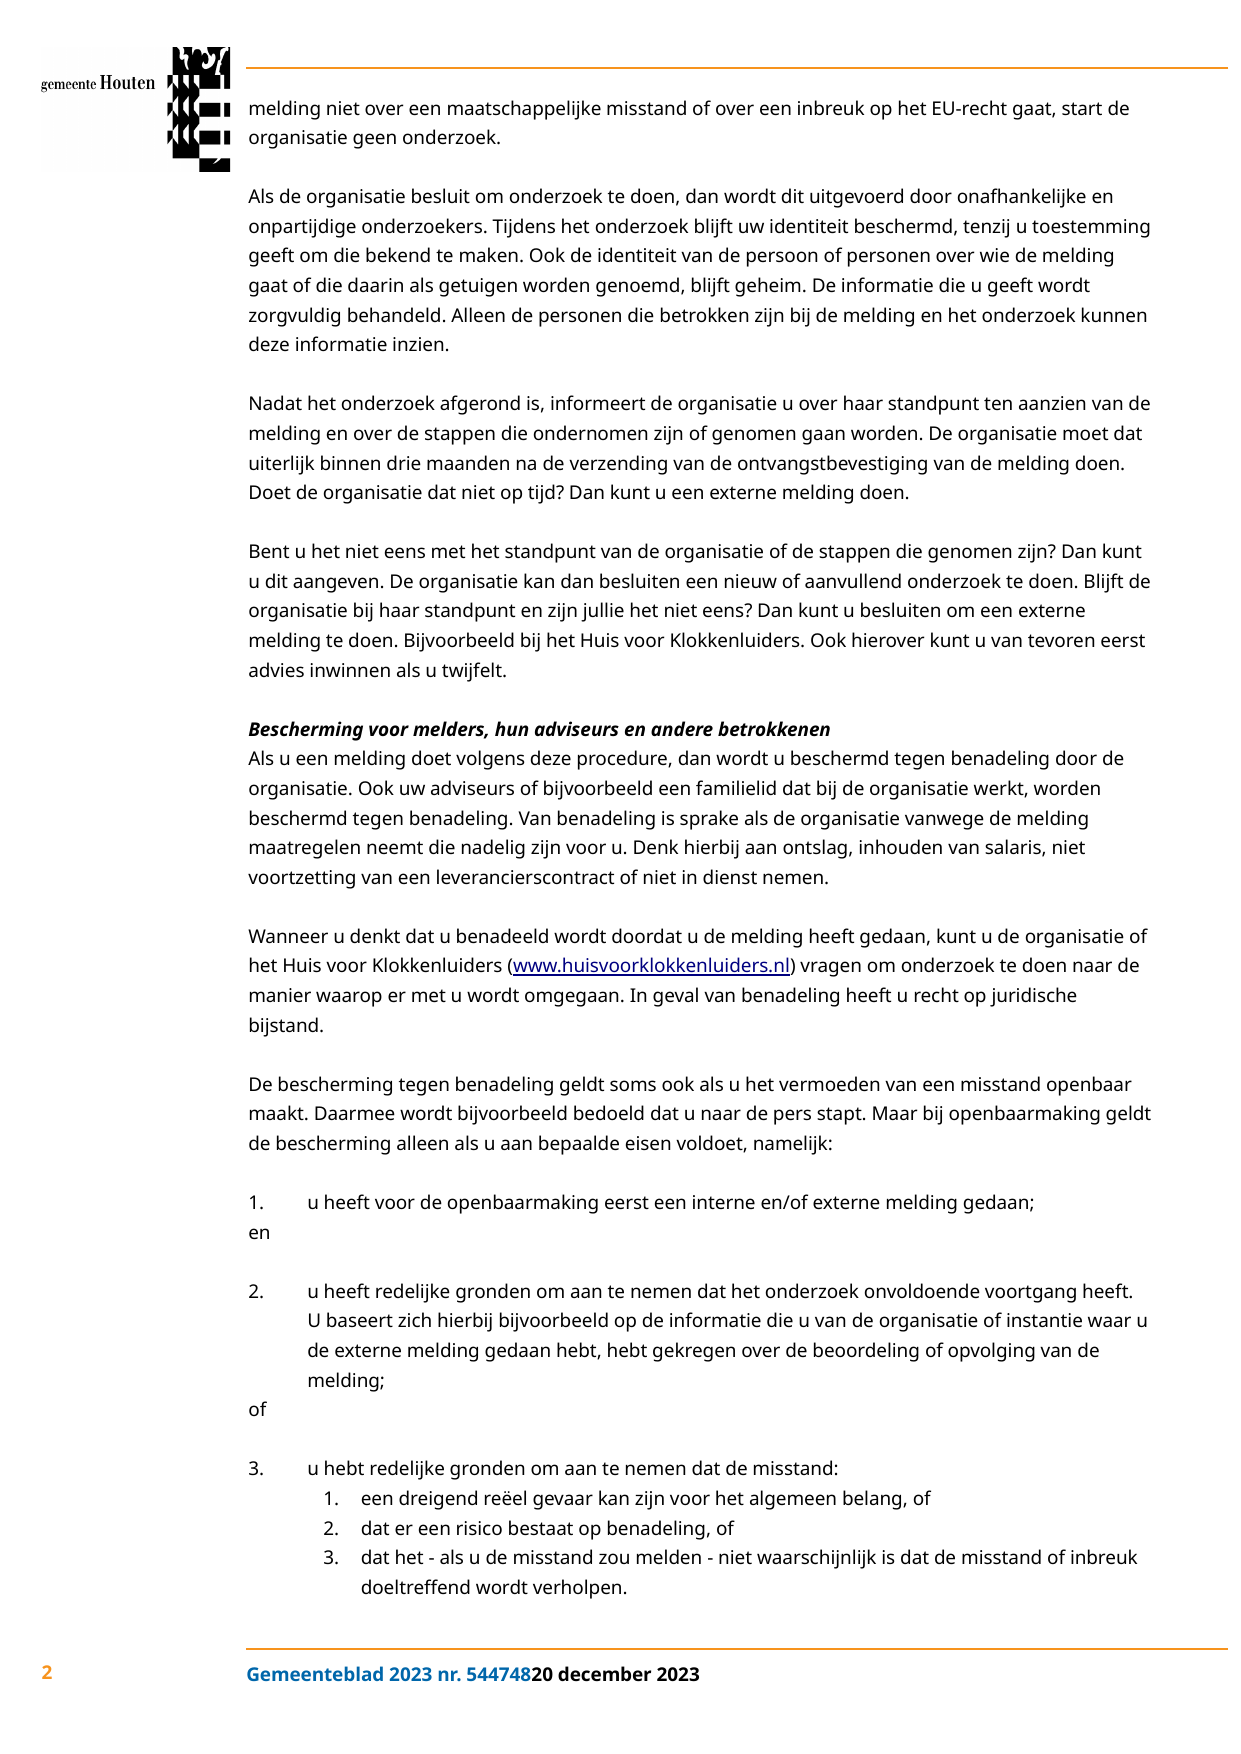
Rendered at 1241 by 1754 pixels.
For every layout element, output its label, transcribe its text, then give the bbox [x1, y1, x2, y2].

text De bescherming tegen benadeling geldt soms ook als u het vermoeden van een misstand openbaar maakt. Daarmee wordt bijvoorbeeld bedoeld dat u naar de pers stapt. Maar bij openbaarmaking geldt de bescherming alleen als u aan bepaalde eisen voldoet, namelijk: [248, 1071, 1152, 1156]
text Als de organisatie besluit om onderzoek te doen, dan wordt dit uitgevoerd door onafhankelijke en onpartijdige onderzoekers. Tijdens het onderzoek blijft uw identiteit beschermd, tenzij u toestemming geeft om die bekend te maken. Ook de identiteit van de persoon of personen over wie de melding gaat of die daarin als getuigen worden genoemd, blijft geheim. De informatie die u geeft wordt zorgvuldig behandeld. Alleen de personen die betrokken zijn bij de melding en het onderzoek kunnen deze informatie inzien. [248, 183, 1152, 357]
text en [248, 1219, 1152, 1245]
text Bent u het niet eens met het standpunt van de organisatie of de stappen die genomen zijn? Dan kunt u dit aangeven. De organisatie kan dan besluiten een nieuw of aanvullend onderzoek te doen. Blijft de organisatie bij haar standpunt en zijn jullie het niet eens? Dan kunt u besluiten om een externe melding te doen. Bijvoorbeeld bij het Huis voor Klokkenluiders. Ook hierover kunt u van tevoren eerst advies inwinnen als u twijfelt. [248, 538, 1152, 683]
list u hebt redelijke gronden om aan te nemen dat de misstand: [248, 1456, 1152, 1481]
list u heeft redelijke gronden om aan te nemen dat het onderzoek onvoldoende voortgang heeft. U baseert zich hierbij bijvoorbeeld op de informatie die u van de organisatie of instantie waar u de externe melding gedaan hebt, hebt gekregen over de beoordeling of opvolging van de melding; [248, 1278, 1152, 1393]
list u heeft voor de openbaarmaking eerst een interne en/of externe melding gedaan; [248, 1189, 1152, 1215]
list een dreigend reëel gevaar kan zijn voor het algemeen belang, of [323, 1485, 1152, 1511]
list dat het - als u de misstand zou melden - niet waarschijnlijk is dat de misstand of inbreuk doeltreffend wordt verholpen. [323, 1544, 1152, 1600]
picture [41, 47, 231, 172]
text Bescherming voor melders, hun adviseurs en andere betrokkenen [248, 716, 1152, 742]
list dat er een risico bestaat op benadeling, of [323, 1515, 1152, 1541]
text Als u een melding doet volgens deze procedure, dan wordt u beschermd tegen benadeling door de organisatie. Ook uw adviseurs of bijvoorbeeld een familielid dat bij de organisatie werkt, worden beschermd tegen benadeling. Van benadeling is sprake als de organisatie vanwege de melding maatregelen neemt die nadelig zijn voor u. Denk hierbij aan ontslag, inhouden van salaris, niet voortzetting van een leverancierscontract of niet in dienst nemen. [248, 746, 1152, 890]
text of [248, 1396, 1152, 1422]
text Nadat het onderzoek afgerond is, informeert de organisatie u over haar standpunt ten aanzien van de melding en over de stappen die ondernomen zijn of genomen gaan worden. De organisatie moet dat uiterlijk binnen drie maanden na de verzending van de ontvangstbevestiging van de melding doen. Doet de organisatie dat niet op tijd? Dan kunt u een externe melding doen. [248, 391, 1152, 505]
text Wanneer u denkt dat u benadeeld wordt doordat u de melding heeft gedaan, kunt u de organisatie of het Huis voor Klokkenluiders (www.huisvoorklokkenluiders.nl) vragen om onderzoek te doen naar de manier waarop er met u wordt omgegaan. In geval van benadeling heeft u recht op juridische bijstand. [248, 923, 1152, 1038]
text melding niet over een maatschappelijke misstand of over een inbreuk op het EU-recht gaat, start de organisatie geen onderzoek. [248, 95, 1152, 150]
